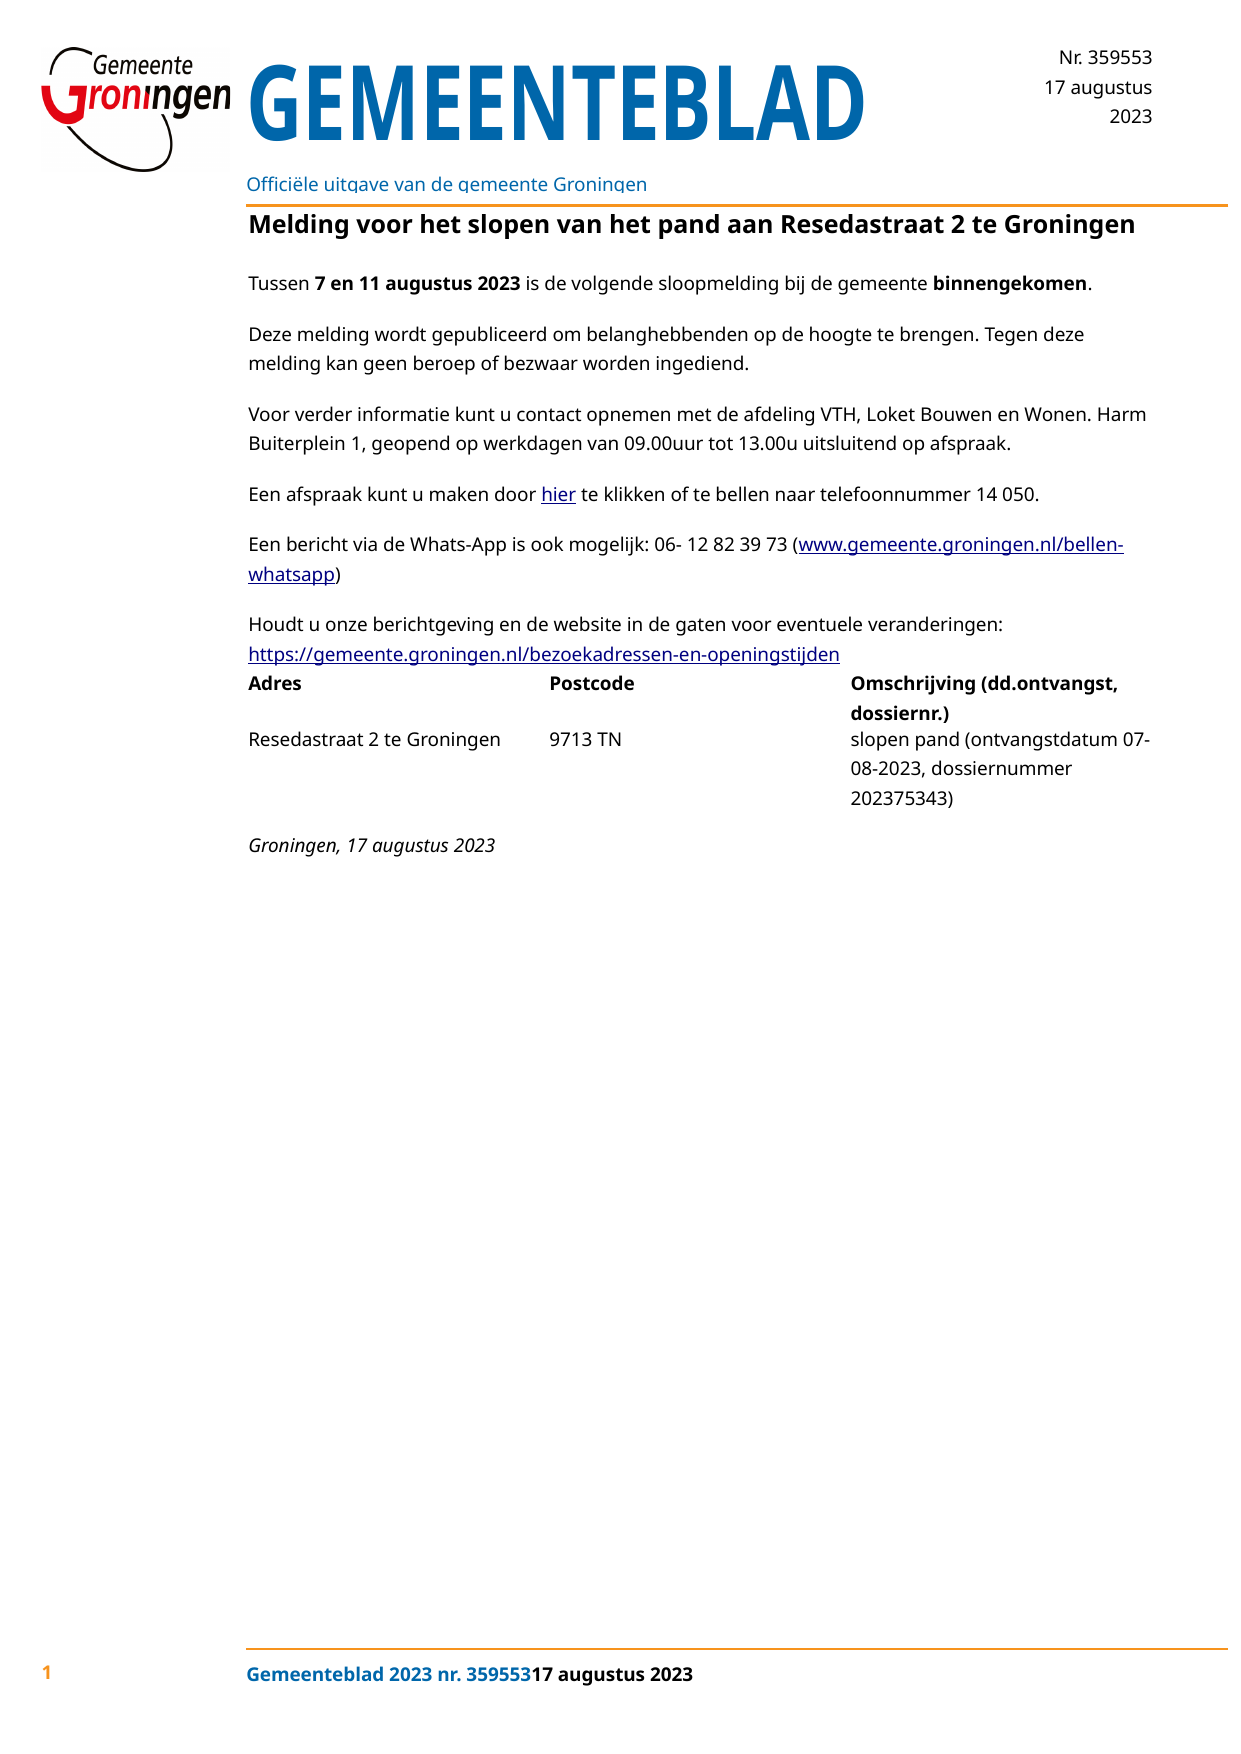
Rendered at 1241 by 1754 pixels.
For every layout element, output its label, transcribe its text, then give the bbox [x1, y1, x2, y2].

text Melding voor het slopen van het pand aan Resedastraat 2 te Groningen [248, 207, 1152, 241]
table_cell 9713 TN [549, 726, 850, 811]
table_header Adres [248, 670, 549, 726]
text Groningen, 17 augustus 2023 [248, 832, 1152, 858]
table_header Postcode [549, 670, 850, 726]
text Voor verder informatie kunt u contact opnemen met de afdeling VTH, Loket Bouwen en Wonen. Harm Buiterplein 1, geopend op werkdagen van 09.00uur tot 13.00u uitsluitend op afspraak. [248, 401, 1152, 456]
table_cell slopen pand (ontvangstdatum 07-08-2023, dossiernummer 202375343) [850, 726, 1152, 811]
picture [41, 47, 231, 172]
text Een bericht via de Whats-App is ook mogelijk: 06- 12 82 39 73 (www.gemeente.groningen.nl/bellen-whatsapp) [248, 531, 1152, 586]
text Een afspraak kunt u maken door hier te klikken of te bellen naar telefoonnummer 14 050. [248, 481, 1152, 506]
table_header Omschrijving (dd.ontvangst, dossiernr.) [850, 670, 1152, 726]
text Houdt u onze berichtgeving en de website in de gaten voor eventuele veranderingen: https://gemeente.groningen.nl/bezoekadressen-en-openingstijden [248, 611, 1152, 666]
table_cell Resedastraat 2 te Groningen [248, 726, 549, 811]
text Deze melding wordt gepubliceerd om belanghebbenden op de hoogte te brengen. Tegen deze melding kan geen beroep of bezwaar worden ingediend. [248, 321, 1152, 376]
text Tussen 7 en 11 augustus 2023 is de volgende sloopmelding bij de gemeente binnengekomen. [248, 270, 1152, 296]
